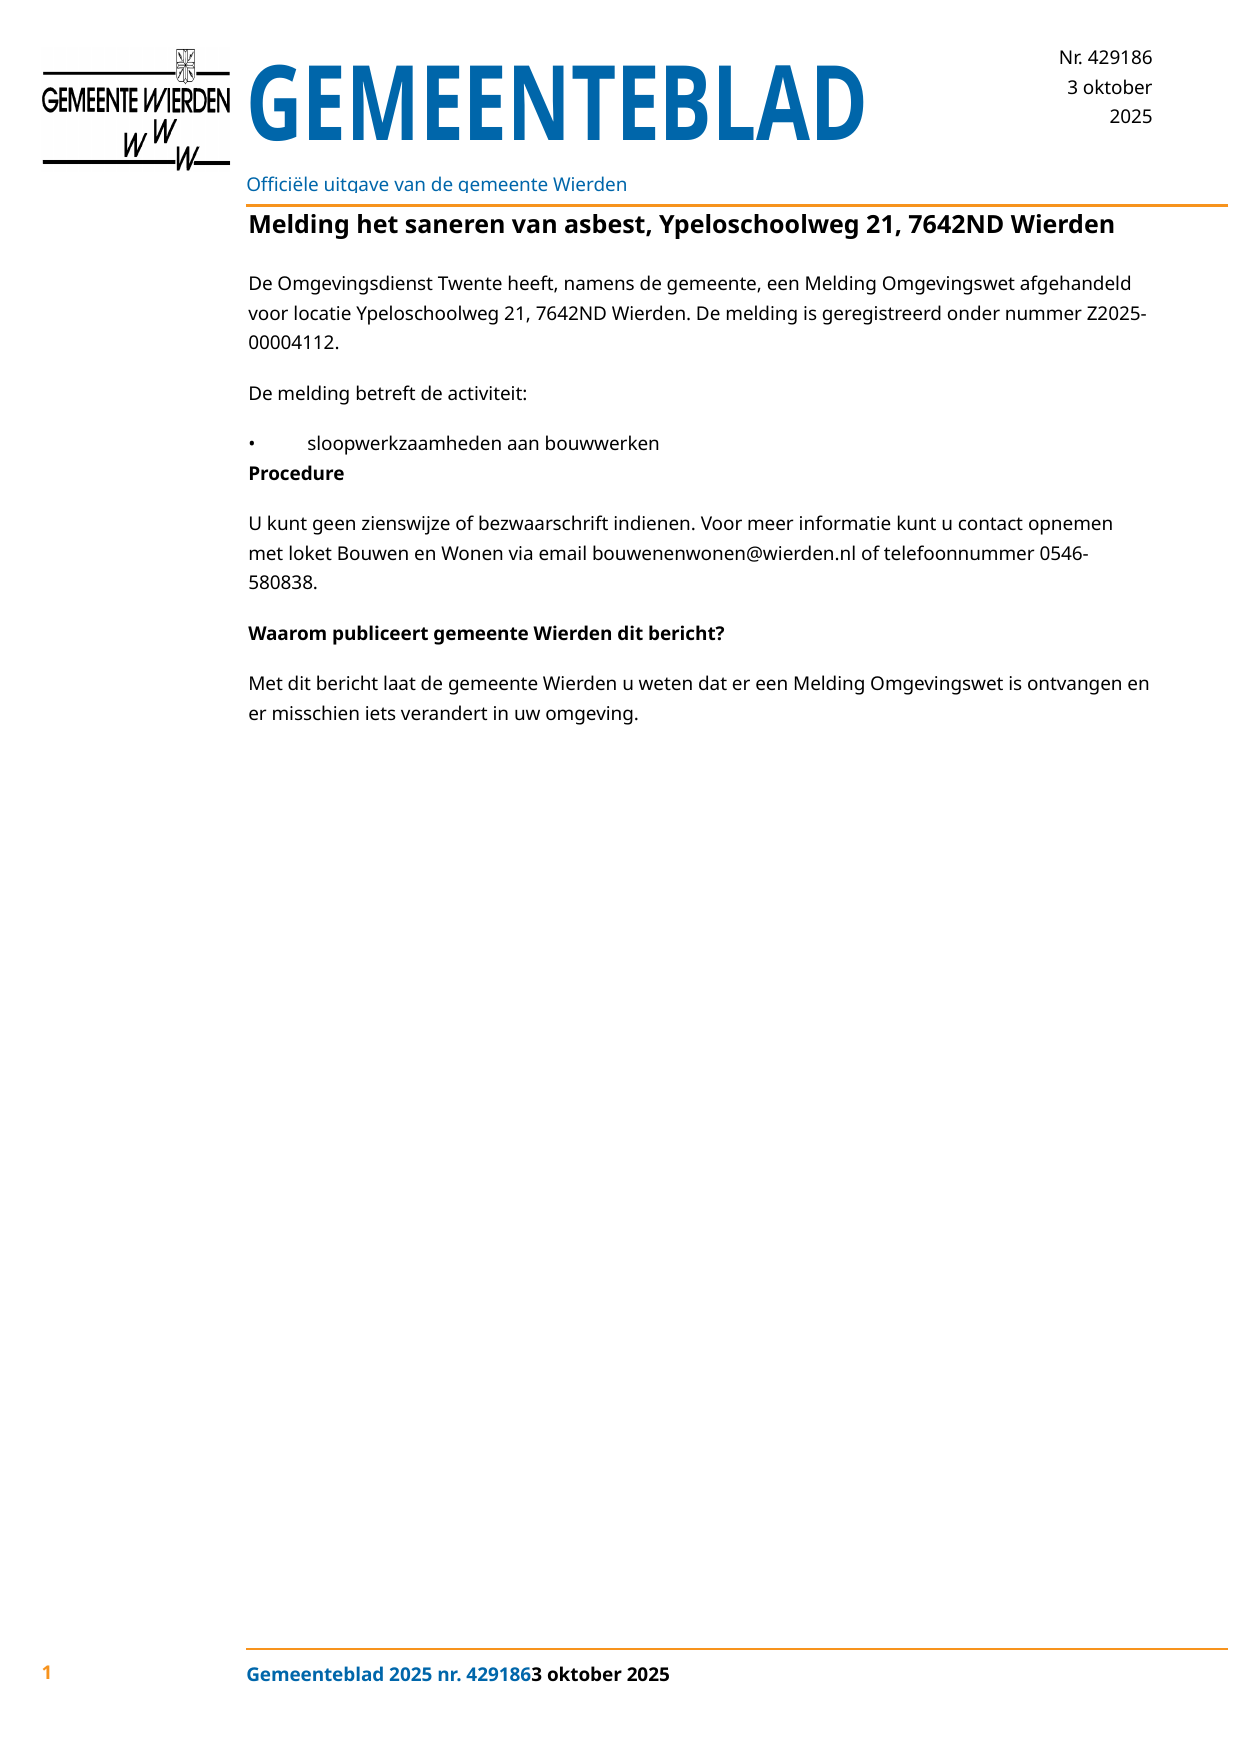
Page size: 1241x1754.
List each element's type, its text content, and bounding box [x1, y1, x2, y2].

text Waarom publiceert gemeente Wierden dit bericht? [248, 620, 1152, 646]
list sloopwerkzaamheden aan bouwwerken [248, 430, 1152, 456]
text De melding betreft de activiteit: [248, 380, 1152, 406]
text Procedure [248, 460, 1152, 486]
text Met dit bericht laat de gemeente Wierden u weten dat er een Melding Omgevingswet is ontvangen en er misschien iets verandert in uw omgeving. [248, 670, 1152, 726]
text De Omgevingsdienst Twente heeft, namens de gemeente, een Melding Omgevingswet afgehandeld voor locatie Ypeloschoolweg 21, 7642ND Wierden. De melding is geregistreerd onder nummer Z2025-00004112. [248, 270, 1152, 355]
text Melding het saneren van asbest, Ypeloschoolweg 21, 7642ND Wierden [248, 207, 1152, 241]
picture [41, 47, 231, 172]
text U kunt geen zienswijze of bezwaarschrift indienen. Voor meer informatie kunt u contact opnemen met loket Bouwen en Wonen via email bouwenenwonen@wierden.nl of telefoonnummer 0546-580838. [248, 510, 1152, 595]
